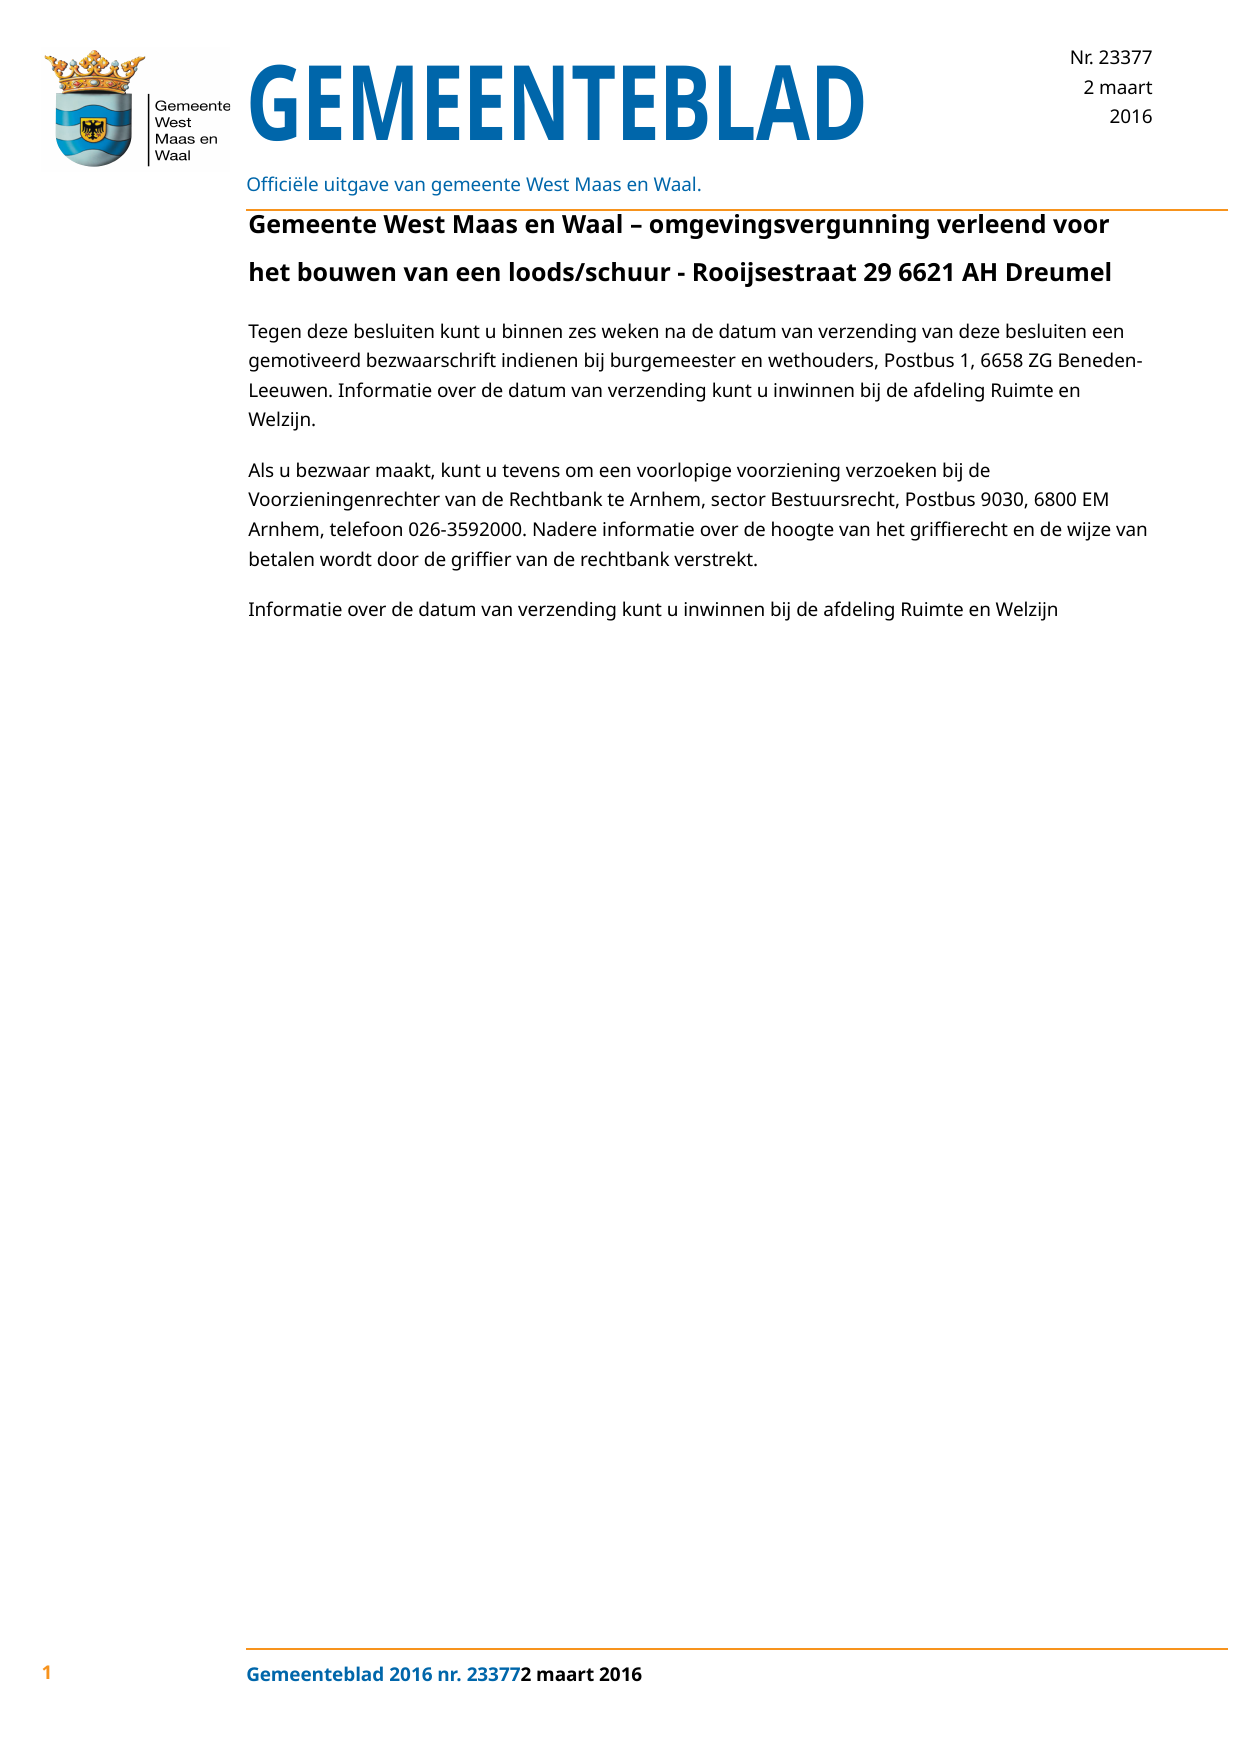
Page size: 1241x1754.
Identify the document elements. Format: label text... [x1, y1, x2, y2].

text Gemeente West Maas en Waal – omgevingsvergunning verleend voor het bouwen van een loods/schuur - Rooijsestraat 29 6621 AH Dreumel [248, 211, 1152, 288]
text Informatie over de datum van verzending kunt u inwinnen bij de afdeling Ruimte en Welzijn [248, 596, 1152, 622]
picture [41, 47, 231, 172]
text Tegen deze besluiten kunt u binnen zes weken na de datum van verzending van deze besluiten een gemotiveerd bezwaarschrift indienen bij burgemeester en wethouders, Postbus 1, 6658 ZG Beneden- Leeuwen. Informatie over de datum van verzending kunt u inwinnen bij de afdeling Ruimte en Welzijn. [248, 318, 1152, 432]
text Als u bezwaar maakt, kunt u tevens om een voorlopige voorziening verzoeken bij de Voorzieningenrechter van de Rechtbank te Arnhem, sector Bestuursrecht, Postbus 9030, 6800 EM Arnhem, telefoon 026-3592000. Nadere informatie over de hoogte van het griffierecht en de wijze van betalen wordt door de griffier van de rechtbank verstrekt. [248, 457, 1152, 572]
